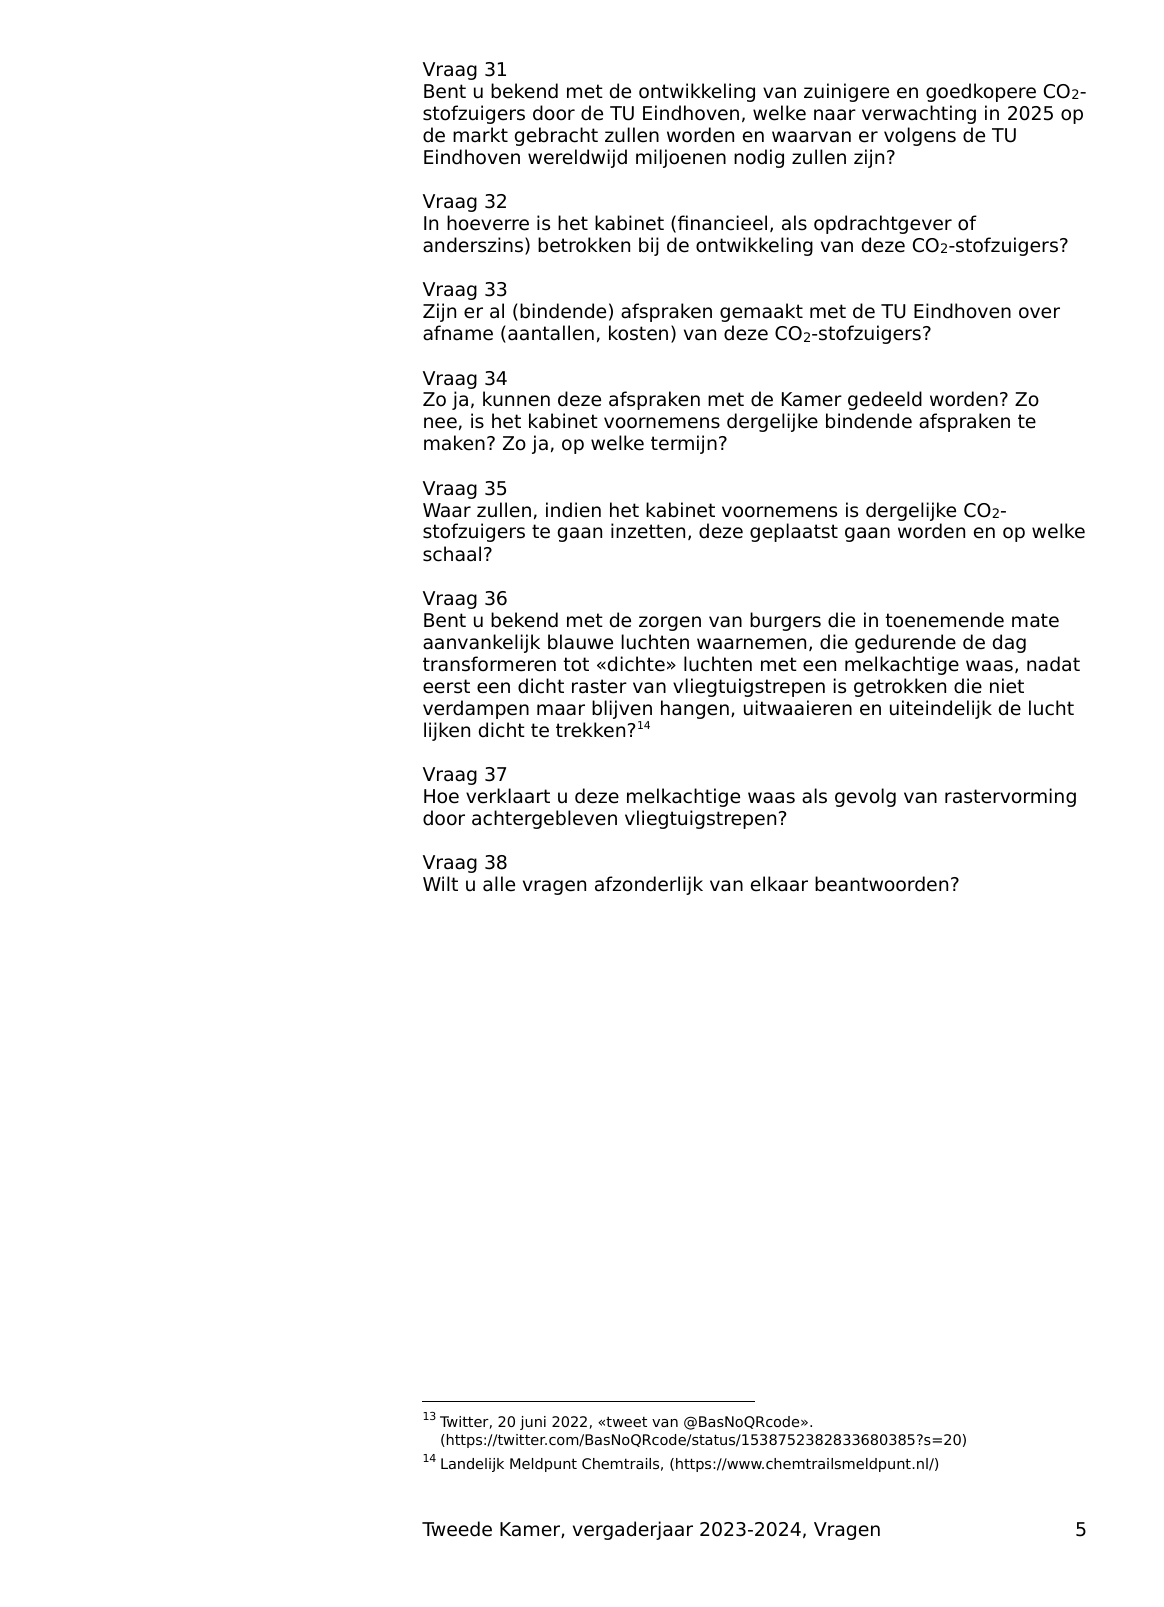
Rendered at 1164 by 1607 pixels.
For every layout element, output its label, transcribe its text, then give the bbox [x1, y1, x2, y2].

text Zo ja, kunnen deze afspraken met de Kamer gedeeld worden? Zo nee, is het kabinet voornemens dergelijke bindende afspraken te maken? Zo ja, op welke termijn? [422, 389, 1087, 455]
text Vraag 38 [422, 852, 1087, 874]
text Vraag 31 [422, 59, 1087, 81]
text Vraag 34 [422, 367, 1087, 389]
text Bent u bekend met de ontwikkeling van zuinigere en goedkopere CO2-stofzuigers door de TU Eindhoven, welke naar verwachting in 2025 op de markt gebracht zullen worden en waarvan er volgens de TU Eindhoven wereldwijd miljoenen nodig zullen zijn? [422, 81, 1087, 169]
text Waar zullen, indien het kabinet voornemens is dergelijke CO2-stofzuigers te gaan inzetten, deze geplaatst gaan worden en op welke schaal? [422, 499, 1087, 565]
text Zijn er al (bindende) afspraken gemaakt met de TU Eindhoven over afname (aantallen, kosten) van deze CO2-stofzuigers? [422, 301, 1087, 345]
text In hoeverre is het kabinet (financieel, als opdrachtgever of anderszins) betrokken bij de ontwikkeling van deze CO2-stofzuigers? [422, 213, 1087, 257]
text Landelijk Meldpunt Chemtrails, (https://www.chemtrailsmeldpunt.nl/) [422, 1452, 1087, 1474]
text Vraag 35 [422, 477, 1087, 499]
text Wilt u alle vragen afzonderlijk van elkaar beantwoorden? [422, 874, 1087, 896]
text Vraag 32 [422, 191, 1087, 213]
text Hoe verklaart u deze melkachtige waas als gevolg van rastervorming door achtergebleven vliegtuigstrepen? [422, 786, 1087, 829]
text Twitter, 20 juni 2022, «tweet van @BasNoQRcode». (https://twitter.com/BasNoQRcode/status/1538752382833680385?s=20) [422, 1410, 1087, 1449]
text Vraag 33 [422, 279, 1087, 301]
text Vraag 37 [422, 764, 1087, 786]
text Vraag 36 [422, 588, 1087, 609]
text Bent u bekend met de zorgen van burgers die in toenemende mate aanvankelijk blauwe luchten waarnemen, die gedurende de dag transformeren tot «dichte» luchten met een melkachtige waas, nadat eerst een dicht raster van vliegtuigstrepen is getrokken die niet verdampen maar blijven hangen, uitwaaieren en uiteindelijk de lucht lijken dicht te trekken? [422, 609, 1087, 741]
